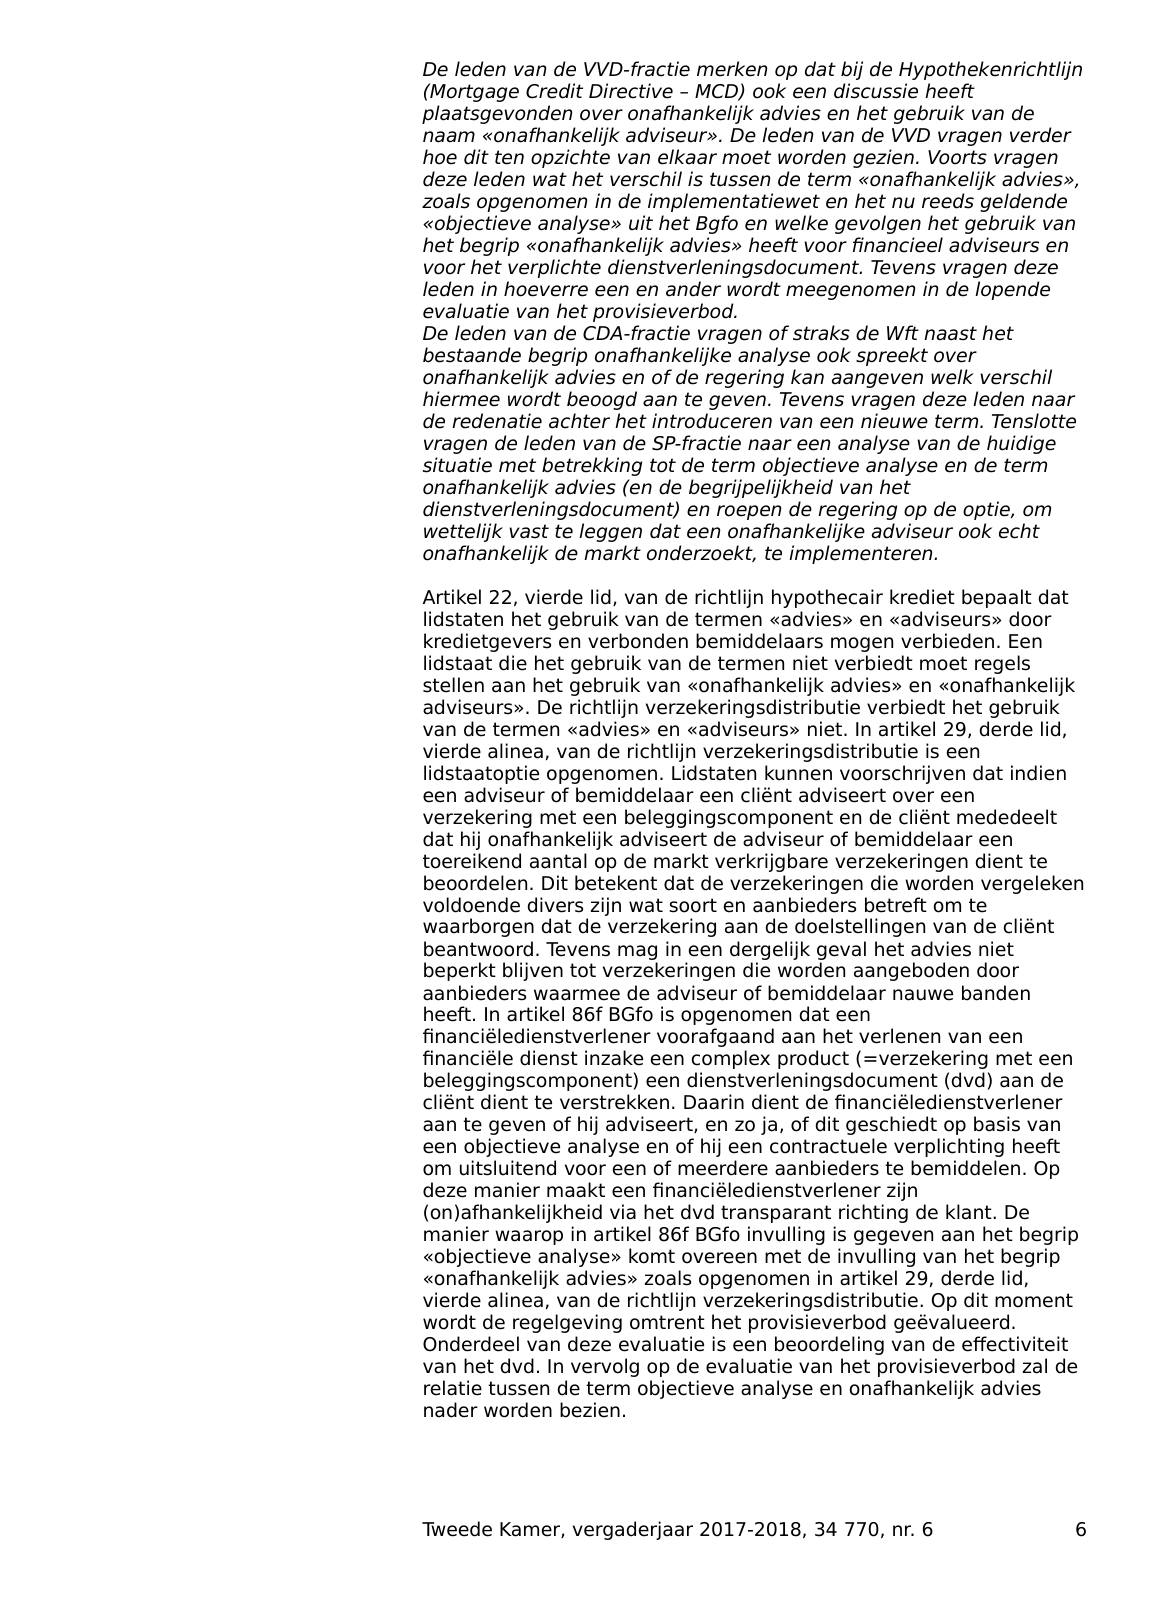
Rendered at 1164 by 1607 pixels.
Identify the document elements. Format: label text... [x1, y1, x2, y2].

text De leden van de CDA-fractie vragen of straks de Wft naast het bestaande begrip onafhankelijke analyse ook spreekt over onafhankelijk advies en of de regering kan aangeven welk verschil hiermee wordt beoogd aan te geven. Tevens vragen deze leden naar de redenatie achter het introduceren van een nieuwe term. Tenslotte vragen de leden van de SP-fractie naar een analyse van de huidige situatie met betrekking tot de term objectieve analyse en de term onafhankelijk advies (en de begrijpelijkheid van het dienstverleningsdocument) en roepen de regering op de optie, om wettelijk vast te leggen dat een onafhankelijke adviseur ook echt onafhankelijk de markt onderzoekt, te implementeren. [422, 323, 1087, 564]
text De leden van de VVD-fractie merken op dat bij de Hypothekenrichtlijn (Mortgage Credit Directive – MCD) ook een discussie heeft plaatsgevonden over onafhankelijk advies en het gebruik van de naam «onafhankelijk adviseur». De leden van de VVD vragen verder hoe dit ten opzichte van elkaar moet worden gezien. Voorts vragen deze leden wat het verschil is tussen de term «onafhankelijk advies», zoals opgenomen in de implementatiewet en het nu reeds geldende «objectieve analyse» uit het Bgfo en welke gevolgen het gebruik van het begrip «onafhankelijk advies» heeft voor financieel adviseurs en voor het verplichte dienstverleningsdocument. Tevens vragen deze leden in hoeverre een en ander wordt meegenomen in de lopende evaluatie van het provisieverbod. [422, 59, 1087, 323]
text Artikel 22, vierde lid, van de richtlijn hypothecair krediet bepaalt dat lidstaten het gebruik van de termen «advies» en «adviseurs» door kredietgevers en verbonden bemiddelaars mogen verbieden. Een lidstaat die het gebruik van de termen niet verbiedt moet regels stellen aan het gebruik van «onafhankelijk advies» en «onafhankelijk adviseurs». De richtlijn verzekeringsdistributie verbiedt het gebruik van de termen «advies» en «adviseurs» niet. In artikel 29, derde lid, vierde alinea, van de richtlijn verzekeringsdistributie is een lidstaatoptie opgenomen. Lidstaten kunnen voorschrijven dat indien een adviseur of bemiddelaar een cliënt adviseert over een verzekering met een beleggingscomponent en de cliënt mededeelt dat hij onafhankelijk adviseert de adviseur of bemiddelaar een toereikend aantal op de markt verkrijgbare verzekeringen dient te beoordelen. Dit betekent dat de verzekeringen die worden vergeleken voldoende divers zijn wat soort en aanbieders betreft om te waarborgen dat de verzekering aan de doelstellingen van de cliënt beantwoord. Tevens mag in een dergelijk geval het advies niet beperkt blijven tot verzekeringen die worden aangeboden door aanbieders waarmee de adviseur of bemiddelaar nauwe banden heeft. In artikel 86f BGfo is opgenomen dat een financiëledienstverlener voorafgaand aan het verlenen van een financiële dienst inzake een complex product (=verzekering met een beleggingscomponent) een dienstverleningsdocument (dvd) aan de cliënt dient te verstrekken. Daarin dient de financiëledienstverlener aan te geven of hij adviseert, en zo ja, of dit geschiedt op basis van een objectieve analyse en of hij een contractuele verplichting heeft om uitsluitend voor een of meerdere aanbieders te bemiddelen. Op deze manier maakt een financiëledienstverlener zijn (on)afhankelijkheid via het dvd transparant richting de klant. De manier waarop in artikel 86f BGfo invulling is gegeven aan het begrip «objectieve analyse» komt overeen met de invulling van het begrip «onafhankelijk advies» zoals opgenomen in artikel 29, derde lid, vierde alinea, van de richtlijn verzekeringsdistributie. Op dit moment wordt de regelgeving omtrent het provisieverbod geëvalueerd. Onderdeel van deze evaluatie is een beoordeling van de effectiviteit van het dvd. In vervolg op de evaluatie van het provisieverbod zal de relatie tussen de term objectieve analyse en onafhankelijk advies nader worden bezien. [422, 587, 1087, 1422]
